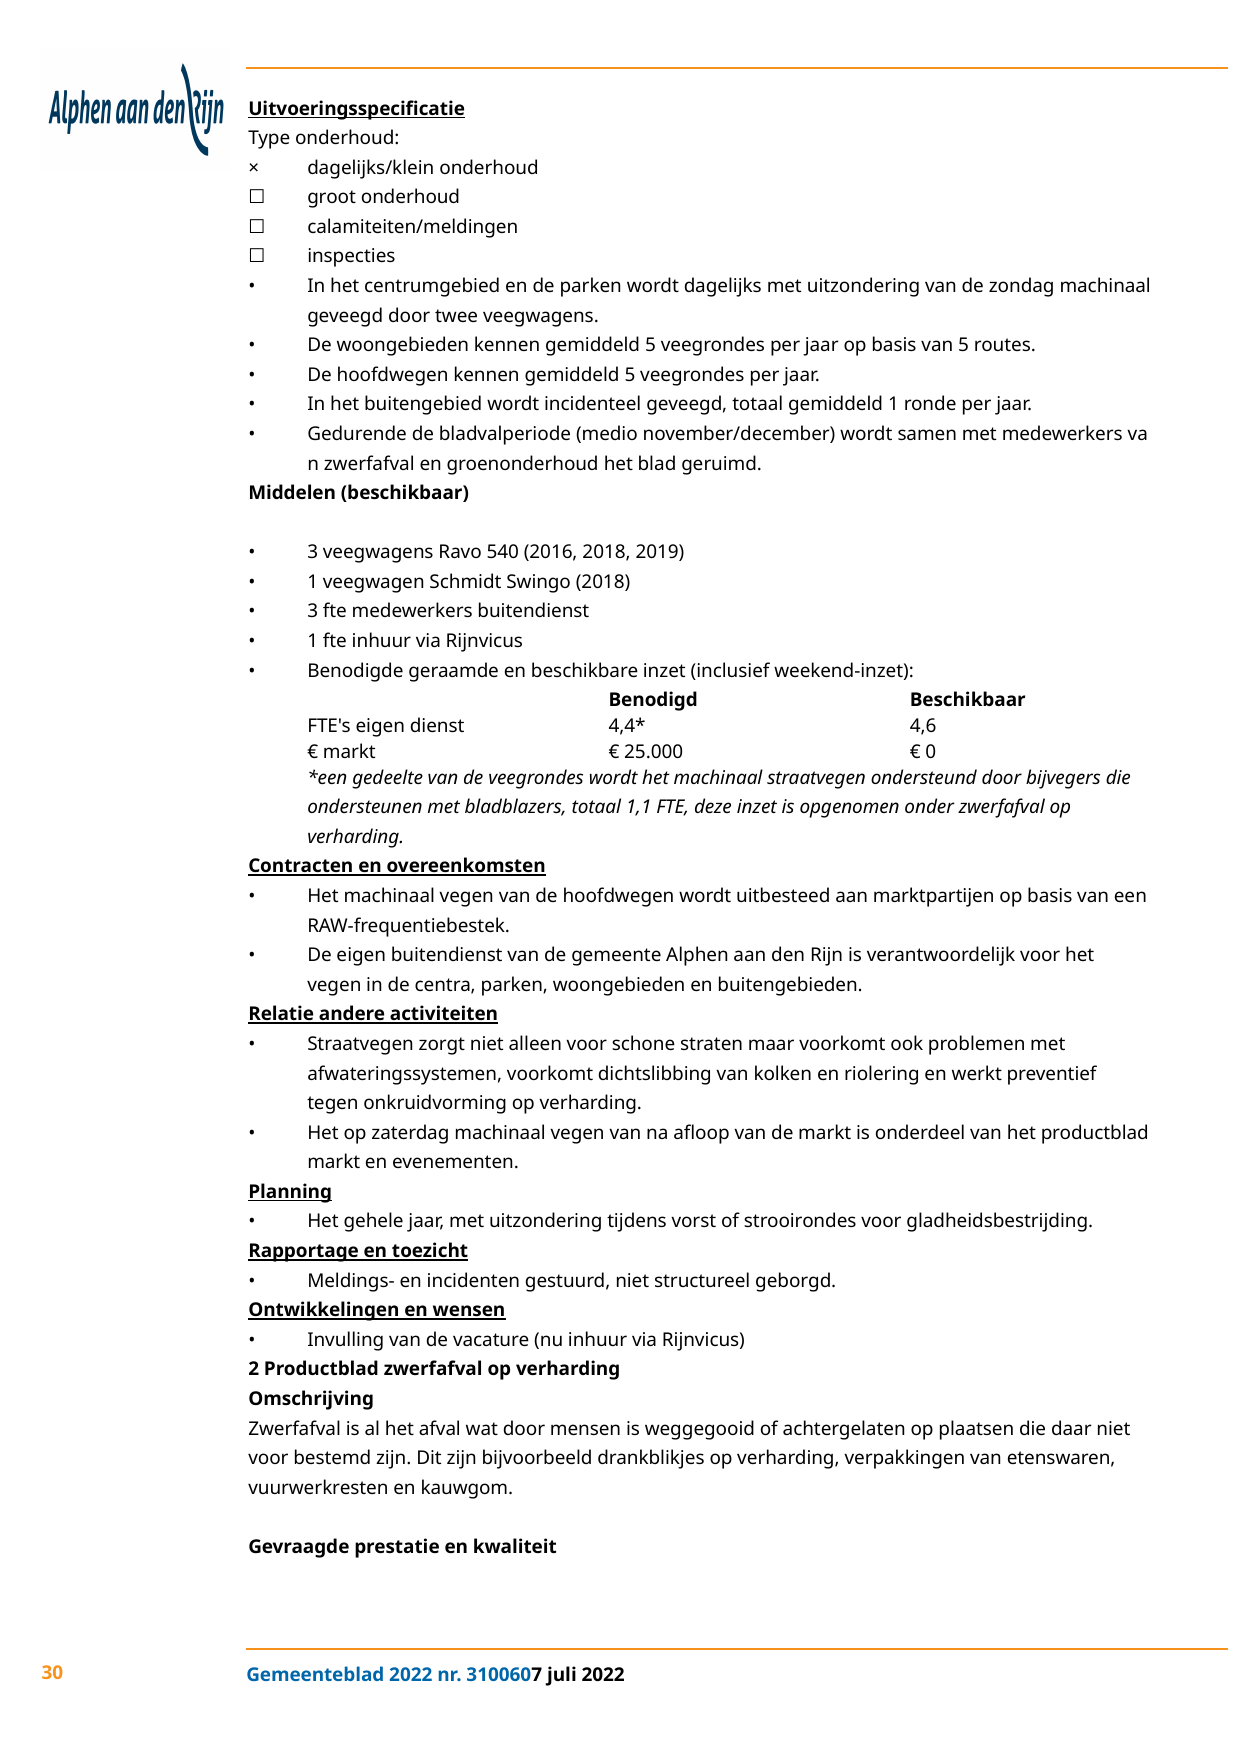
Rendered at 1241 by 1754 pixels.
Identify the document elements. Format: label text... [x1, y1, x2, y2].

text Middelen (beschikbaar) [248, 479, 1152, 505]
text Planning [248, 1178, 1152, 1204]
list Straatvegen zorgt niet alleen voor schone straten maar voorkomt ook problemen met afwateringssystemen, voorkomt dichtslibbing van kolken en riolering en werkt preventief tegen onkruidvorming op verharding. [248, 1030, 1152, 1115]
list *een gedeelte van de veegrondes wordt het machinaal straatvegen ondersteund door bijvegers die ondersteunen met bladblazers, totaal 1,1 FTE, deze inzet is opgenomen onder zwerfafval op verharding. [248, 764, 1152, 849]
list De hoofdwegen kennen gemiddeld 5 veegrondes per jaar. [248, 361, 1152, 387]
text Contracten en overeenkomsten [248, 853, 1152, 878]
list De eigen buitendienst van de gemeente Alphen aan den Rijn is verantwoordelijk voor het vegen in de centra, parken, woongebieden en buitengebieden. [248, 941, 1152, 997]
list 3 veegwagens Ravo 540 (2016, 2018, 2019) [248, 538, 1152, 564]
list 1 veegwagen Schmidt Swingo (2018) [248, 568, 1152, 594]
list De woongebieden kennen gemiddeld 5 veegrondes per jaar op basis van 5 routes. [248, 331, 1152, 357]
text Ontwikkelingen en wensen [248, 1296, 1152, 1322]
text Relatie andere activiteiten [248, 1001, 1152, 1026]
list Het machinaal vegen van de hoofdwegen wordt uitbesteed aan marktpartijen op basis van een RAW-frequentiebestek. [248, 882, 1152, 937]
table_cell 4,4* [608, 712, 909, 738]
table_header Benodigd [608, 687, 909, 712]
list Invulling van de vacature (nu inhuur via Rijnvicus) [248, 1326, 1152, 1352]
text Uitvoeringsspecificatie [248, 95, 1152, 121]
table_header [307, 687, 608, 712]
table_cell 4,6 [910, 712, 1211, 738]
text Type onderhoud: [248, 124, 1152, 150]
list Benodigde geraamde en beschikbare inzet (inclusief weekend-inzet): [248, 657, 1152, 683]
list Gedurende de bladvalperiode (medio november/december) wordt samen met medewerkers van zwerfafval en groenonderhoud het blad geruimd. [248, 420, 1152, 476]
list inspecties [248, 243, 1152, 268]
table_cell € 25.000 [608, 738, 909, 764]
list In het centrumgebied en de parken wordt dagelijks met uitzondering van de zondag machinaal geveegd door twee veegwagens. [248, 272, 1152, 328]
list Het op zaterdag machinaal vegen van na afloop van de markt is onderdeel van het productblad markt en evenementen. [248, 1119, 1152, 1174]
list 1 fte inhuur via Rijnvicus [248, 627, 1152, 653]
table_header Omschrijving Zwerfafval is al het afval wat door mensen is weggegooid of achtergelaten op plaatsen die daar niet voor bestemd zijn. Dit zijn bijvoorbeeld drankblikjes op verharding, verpakkingen van etenswaren, vuurwerkresten en kauwgom. Gevraagde prestatie en kwaliteit [248, 1385, 1152, 1588]
list In het buitengebied wordt incidenteel geveegd, totaal gemiddeld 1 ronde per jaar. [248, 391, 1152, 416]
list calamiteiten/meldingen [248, 213, 1152, 239]
text Rapportage en toezicht [248, 1237, 1152, 1263]
list groot onderhoud [248, 183, 1152, 209]
text 2 Productblad zwerfafval op verharding [248, 1356, 1152, 1381]
picture [41, 47, 231, 172]
table_cell € 0 [910, 738, 1211, 764]
table_header Beschikbaar [910, 687, 1211, 712]
table_cell € markt [307, 738, 608, 764]
list Meldings- en incidenten gestuurd, niet structureel geborgd. [248, 1267, 1152, 1292]
table_cell FTE's eigen dienst [307, 712, 608, 738]
list dagelijks/klein onderhoud [248, 154, 1152, 180]
list 3 fte medewerkers buitendienst [248, 598, 1152, 623]
list Het gehele jaar, met uitzondering tijdens vorst of strooirondes voor gladheidsbestrijding. [248, 1208, 1152, 1233]
